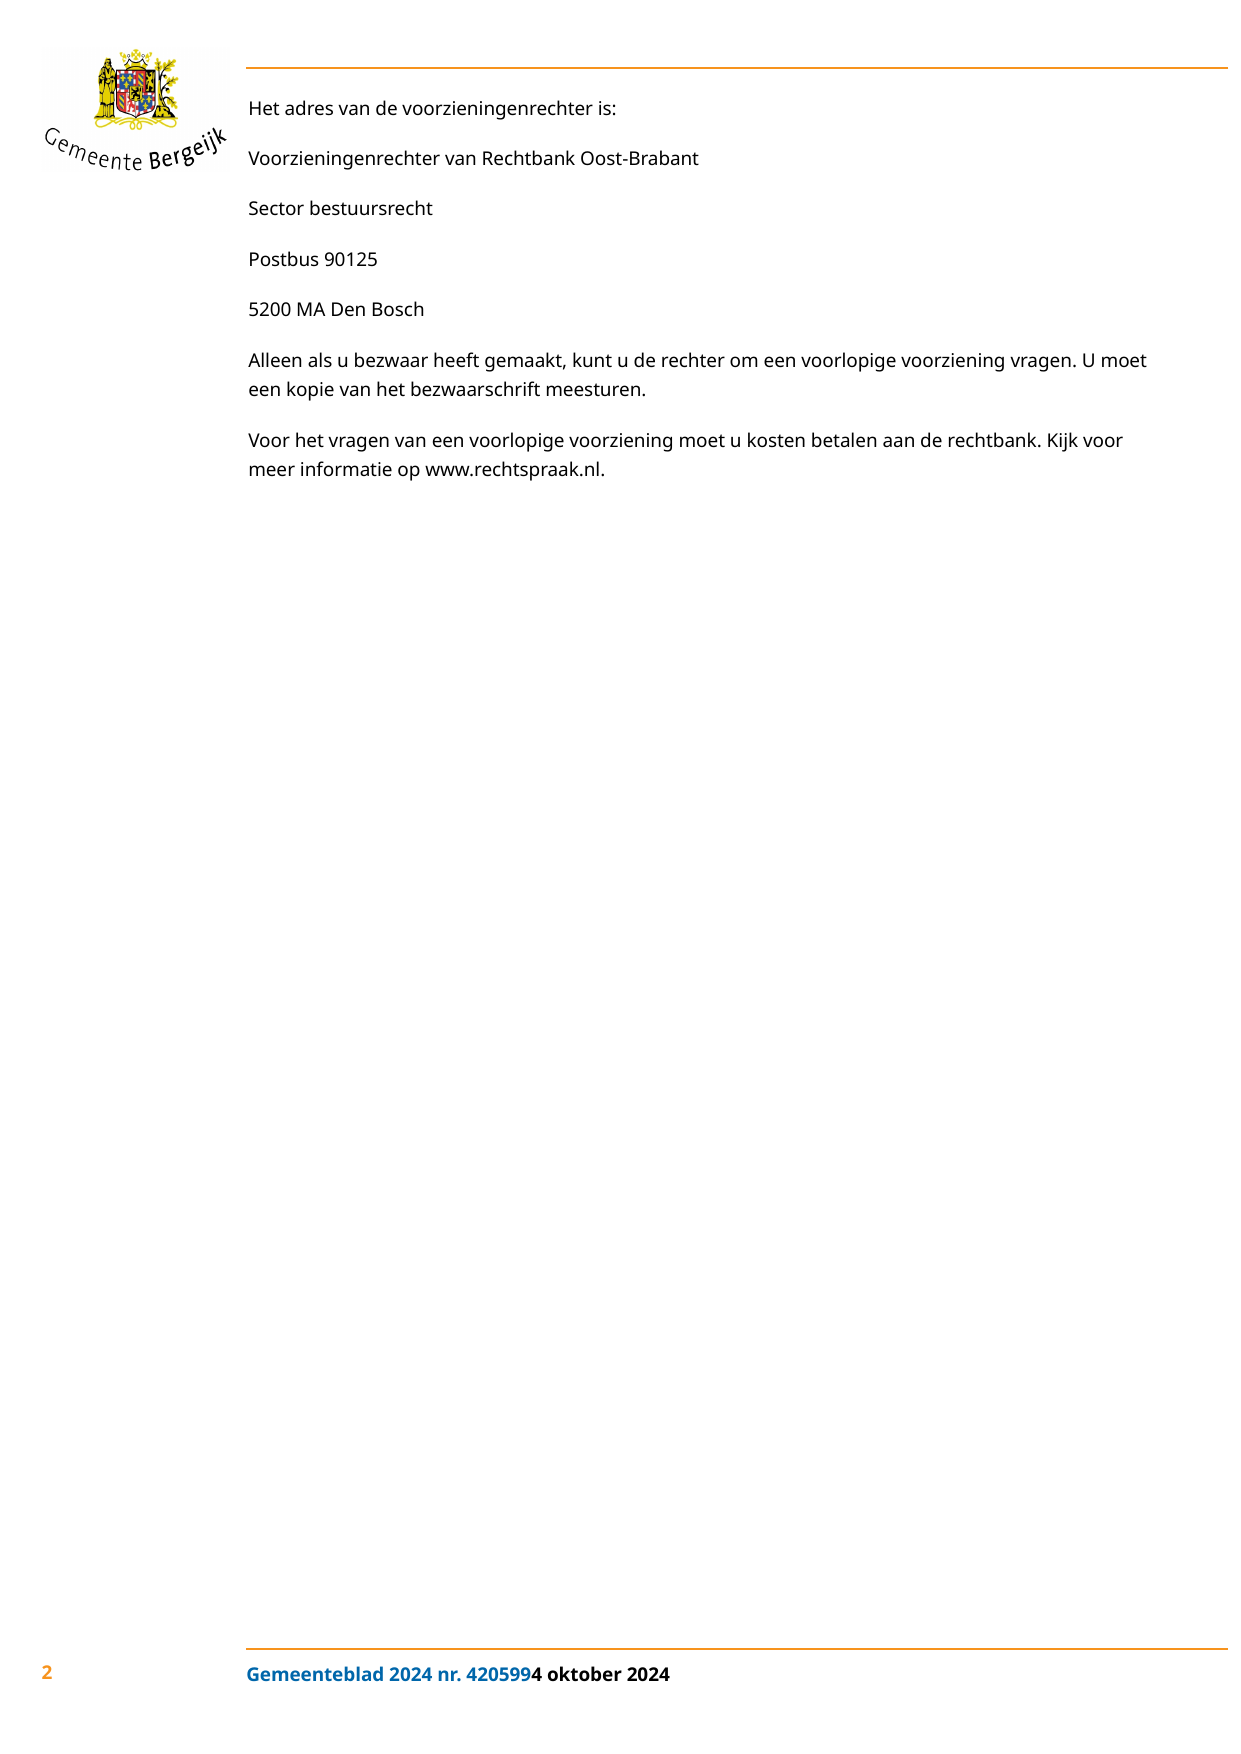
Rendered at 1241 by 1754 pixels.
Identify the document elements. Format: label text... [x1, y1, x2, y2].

text Sector bestuursrecht [248, 196, 1152, 221]
text Het adres van de voorzieningenrechter is: [248, 95, 1152, 121]
picture [41, 47, 231, 172]
text Alleen als u bezwaar heeft gemaakt, kunt u de rechter om een voorlopige voorziening vragen. U moet een kopie van het bezwaarschrift meesturen. [248, 347, 1152, 402]
text Voorzieningenrechter van Rechtbank Oost-Brabant [248, 145, 1152, 171]
text Postbus 90125 [248, 246, 1152, 272]
text Voor het vragen van een voorlopige voorziening moet u kosten betalen aan de rechtbank. Kijk voor meer informatie op www.rechtspraak.nl. [248, 427, 1152, 482]
text 5200 MA Den Bosch [248, 296, 1152, 322]
